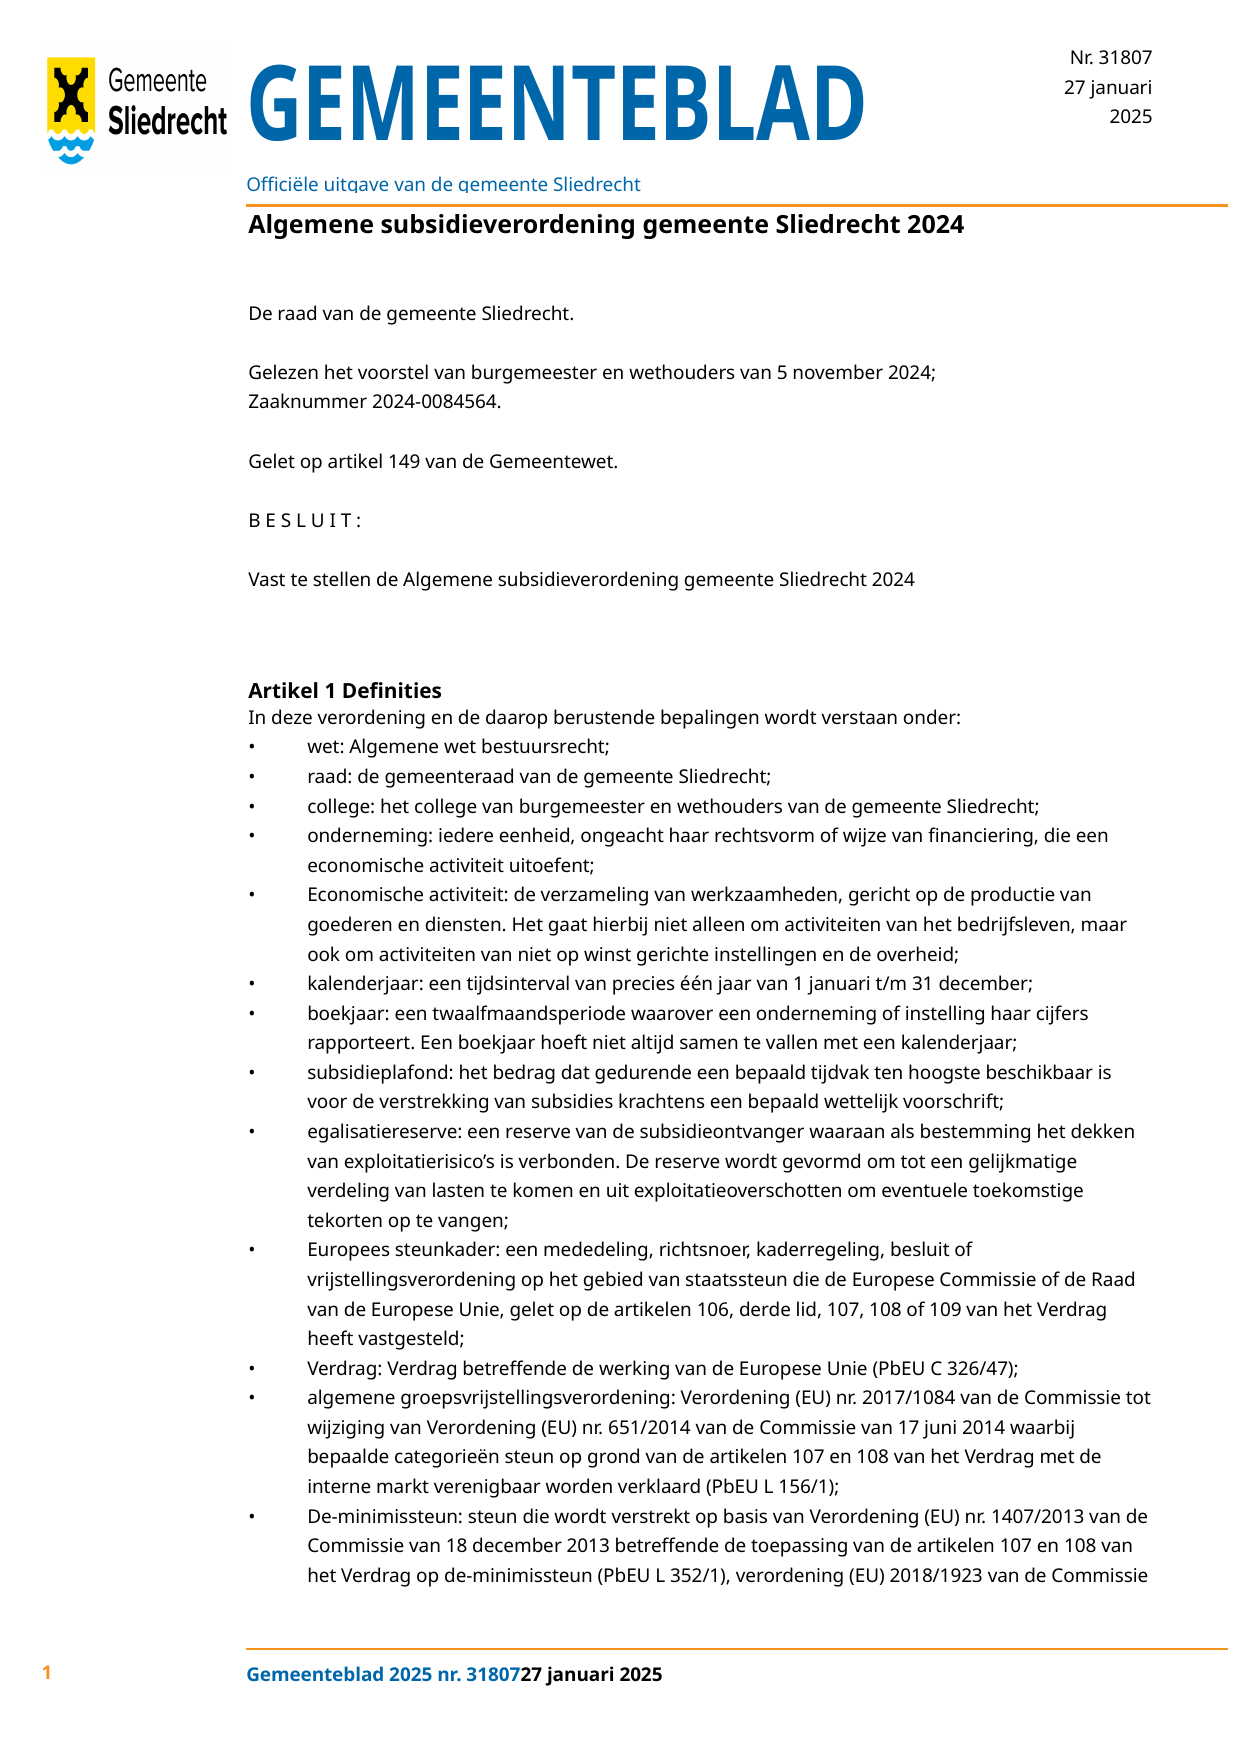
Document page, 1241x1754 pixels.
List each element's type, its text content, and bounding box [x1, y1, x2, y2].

list wet: Algemene wet bestuursrecht; [248, 734, 1152, 759]
text Gelet op artikel 149 van de Gemeentewet. [248, 448, 1152, 473]
text Zaaknummer 2024-0084564. [248, 389, 1152, 414]
text De raad van de gemeente Sliedrecht. [248, 300, 1152, 326]
text Vast te stellen de Algemene subsidieverordening gemeente Sliedrecht 2024 [248, 566, 1152, 592]
text In deze verordening en de daarop berustende bepalingen wordt verstaan onder: [248, 704, 1152, 730]
picture [41, 47, 231, 172]
list kalenderjaar: een tijdsinterval van precies één jaar van 1 januari t/m 31 december; [248, 970, 1152, 996]
list Verdrag: Verdrag betreffende de werking van de Europese Unie (PbEU C 326/47); [248, 1355, 1152, 1381]
list raad: de gemeenteraad van de gemeente Sliedrecht; [248, 763, 1152, 789]
text Artikel 1 Definities [248, 676, 1152, 704]
list Economische activiteit: de verzameling van werkzaamheden, gericht op de productie van goederen en diensten. Het gaat hierbij niet alleen om activiteiten van het bedrijfsleven, maar ook om activiteiten van niet op winst gerichte instellingen en de overheid; [248, 882, 1152, 967]
list algemene groepsvrijstellingsverordening: Verordening (EU) nr. 2017/1084 van de Commissie tot wijziging van Verordening (EU) nr. 651/2014 van de Commissie van 17 juni 2014 waarbij bepaalde categorieën steun op grond van de artikelen 107 en 108 van het Verdrag met de interne markt verenigbaar worden verklaard (PbEU L 156/1); [248, 1384, 1152, 1499]
list Europees steunkader: een mededeling, richtsnoer, kaderregeling, besluit of vrijstellingsverordening op het gebied van staatssteun die de Europese Commissie of de Raad van de Europese Unie, gelet op de artikelen 106, derde lid, 107, 108 of 109 van het Verdrag heeft vastgesteld; [248, 1237, 1152, 1351]
text Algemene subsidieverordening gemeente Sliedrecht 2024 [248, 207, 1152, 241]
list egalisatiereserve: een reserve van de subsidieontvanger waaraan als bestemming het dekken van exploitatierisico’s is verbonden. De reserve wordt gevormd om tot een gelijkmatige verdeling van lasten te komen en uit exploitatieoverschotten om eventuele toekomstige tekorten op te vangen; [248, 1118, 1152, 1233]
text Gelezen het voorstel van burgemeester en wethouders van 5 november 2024; [248, 359, 1152, 385]
text B E S L U I T : [248, 507, 1152, 533]
list boekjaar: een twaalfmaandsperiode waarover een onderneming of instelling haar cijfers rapporteert. Een boekjaar hoeft niet altijd samen te vallen met een kalenderjaar; [248, 1000, 1152, 1055]
list onderneming: iedere eenheid, ongeacht haar rechtsvorm of wijze van financiering, die een economische activiteit uitoefent; [248, 822, 1152, 878]
list subsidieplafond: het bedrag dat gedurende een bepaald tijdvak ten hoogste beschikbaar is voor de verstrekking van subsidies krachtens een bepaald wettelijk voorschrift; [248, 1059, 1152, 1114]
list De-minimissteun: steun die wordt verstrekt op basis van Verordening (EU) nr. 1407/2013 van de Commissie van 18 december 2013 betreffende de toepassing van de artikelen 107 en 108 van het Verdrag op de-minimissteun (PbEU L 352/1), verordening (EU) 2018/1923 van de Commissie [248, 1503, 1152, 1588]
list college: het college van burgemeester en wethouders van de gemeente Sliedrecht; [248, 793, 1152, 819]
